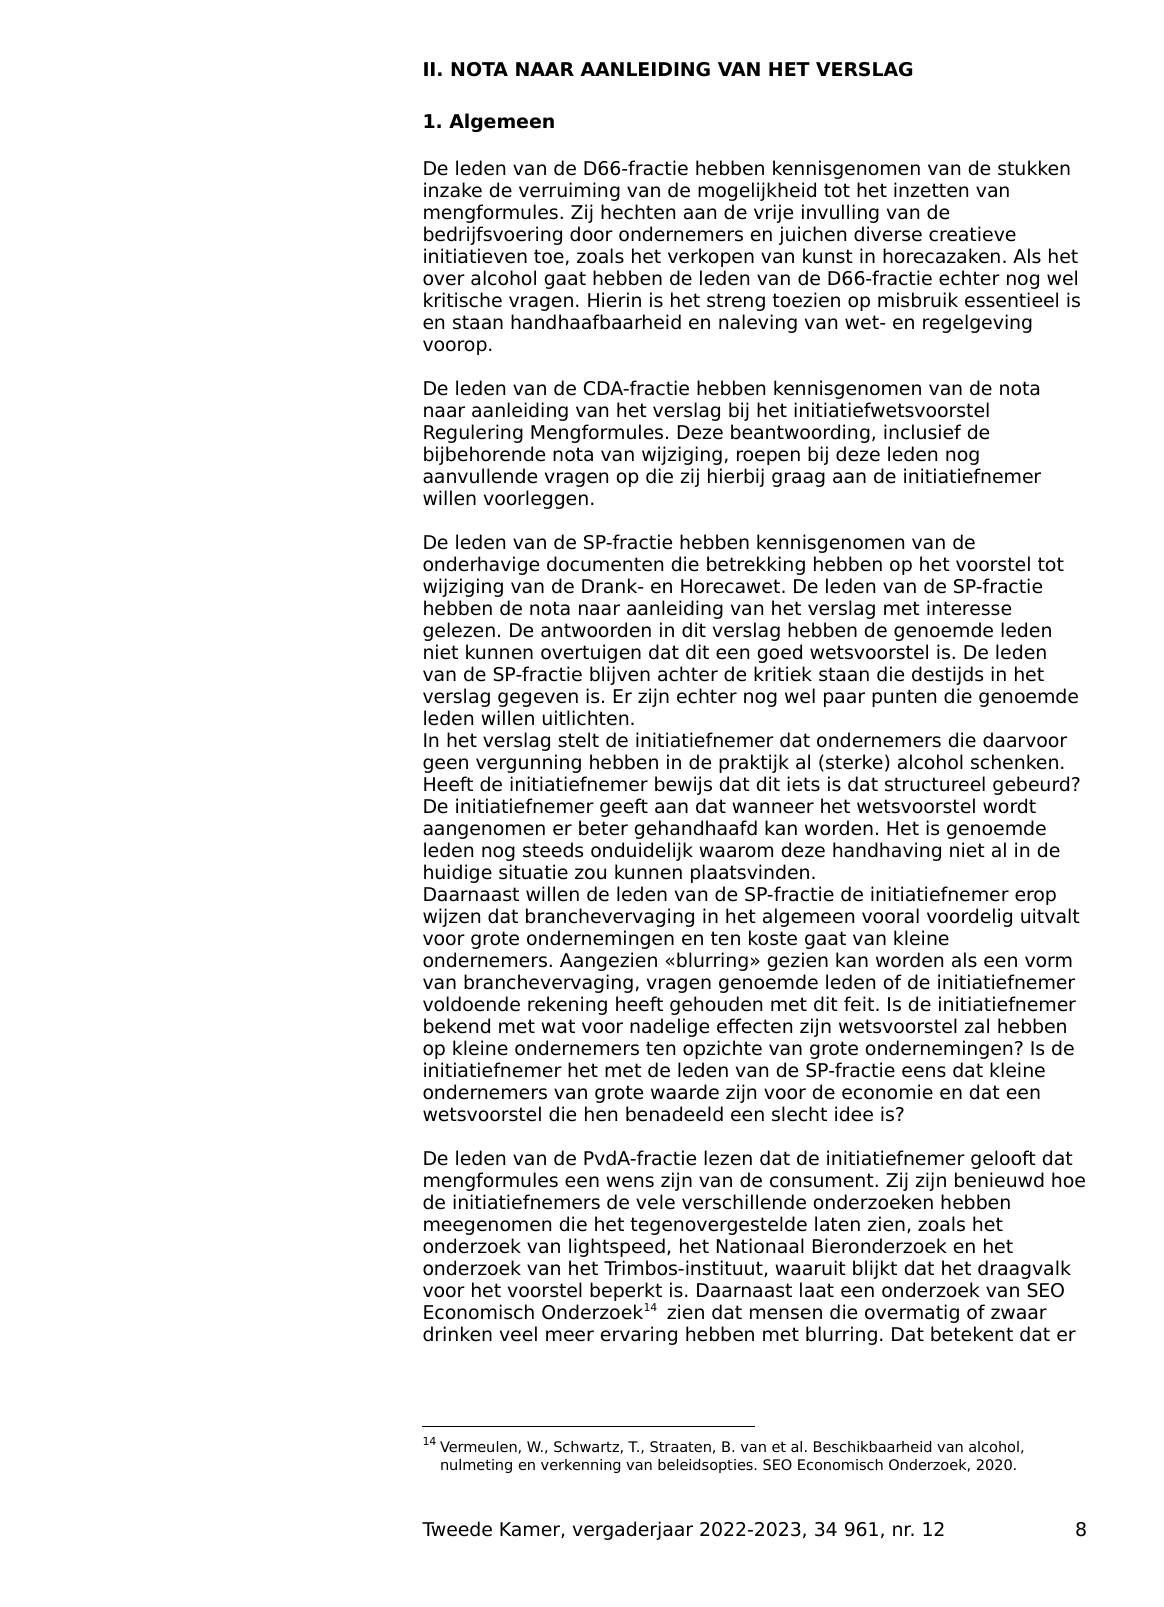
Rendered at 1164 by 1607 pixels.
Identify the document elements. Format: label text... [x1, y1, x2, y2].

subtitle II. NOTA NAAR AANLEIDING VAN HET VERSLAG [422, 59, 1087, 81]
text Daarnaast willen de leden van de SP-fractie de initiatiefnemer erop wijzen dat branchevervaging in het algemeen vooral voordelig uitvalt voor grote ondernemingen en ten koste gaat van kleine ondernemers. Aangezien «blurring» gezien kan worden als een vorm van branchevervaging, vragen genoemde leden of de initiatiefnemer voldoende rekening heeft gehouden met dit feit. Is de initiatiefnemer bekend met wat voor nadelige effecten zijn wetsvoorstel zal hebben op kleine ondernemers ten opzichte van grote ondernemingen? Is de initiatiefnemer het met de leden van de SP-fractie eens dat kleine ondernemers van grote waarde zijn voor de economie en dat een wetsvoorstel die hen benadeeld een slecht idee is? [422, 884, 1087, 1126]
subtitle 1. Algemeen [422, 111, 1087, 133]
text De leden van de SP-fractie hebben kennisgenomen van de onderhavige documenten die betrekking hebben op het voorstel tot wijziging van de Drank- en Horecawet. De leden van de SP-fractie hebben de nota naar aanleiding van het verslag met interesse gelezen. De antwoorden in dit verslag hebben de genoemde leden niet kunnen overtuigen dat dit een goed wetsvoorstel is. De leden van de SP-fractie blijven achter de kritiek staan die destijds in het verslag gegeven is. Er zijn echter nog wel paar punten die genoemde leden willen uitlichten. [422, 532, 1087, 730]
text Vermeulen, W., Schwartz, T., Straaten, B. van et al. Beschikbaarheid van alcohol, nulmeting en verkenning van beleidsopties. SEO Economisch Onderzoek, 2020. [422, 1435, 1087, 1474]
text De leden van de PvdA-fractie lezen dat de initiatiefnemer gelooft dat mengformules een wens zijn van de consument. Zij zijn benieuwd hoe de initiatiefnemers de vele verschillende onderzoeken hebben meegenomen die het tegenovergestelde laten zien, zoals het onderzoek van lightspeed, het Nationaal Bieronderzoek en het onderzoek van het Trimbos-instituut, waaruit blijkt dat het draagvalk voor het voorstel beperkt is. Daarnaast laat een onderzoek van SEO Economisch Onderzoek zien dat mensen die overmatig of zwaar drinken veel meer ervaring hebben met blurring. Dat betekent dat er [422, 1148, 1087, 1346]
text De leden van de D66-fractie hebben kennisgenomen van de stukken inzake de verruiming van de mogelijkheid tot het inzetten van mengformules. Zij hechten aan de vrije invulling van de bedrijfsvoering door ondernemers en juichen diverse creatieve initiatieven toe, zoals het verkopen van kunst in horecazaken. Als het over alcohol gaat hebben de leden van de D66-fractie echter nog wel kritische vragen. Hierin is het streng toezien op misbruik essentieel is en staan handhaafbaarheid en naleving van wet- en regelgeving voorop. [422, 158, 1087, 356]
text De leden van de CDA-fractie hebben kennisgenomen van de nota naar aanleiding van het verslag bij het initiatiefwetsvoorstel Regulering Mengformules. Deze beantwoording, inclusief de bijbehorende nota van wijziging, roepen bij deze leden nog aanvullende vragen op die zij hierbij graag aan de initiatiefnemer willen voorleggen. [422, 378, 1087, 510]
text In het verslag stelt de initiatiefnemer dat ondernemers die daarvoor geen vergunning hebben in de praktijk al (sterke) alcohol schenken. Heeft de initiatiefnemer bewijs dat dit iets is dat structureel gebeurd? De initiatiefnemer geeft aan dat wanneer het wetsvoorstel wordt aangenomen er beter gehandhaafd kan worden. Het is genoemde leden nog steeds onduidelijk waarom deze handhaving niet al in de huidige situatie zou kunnen plaatsvinden. [422, 730, 1087, 884]
